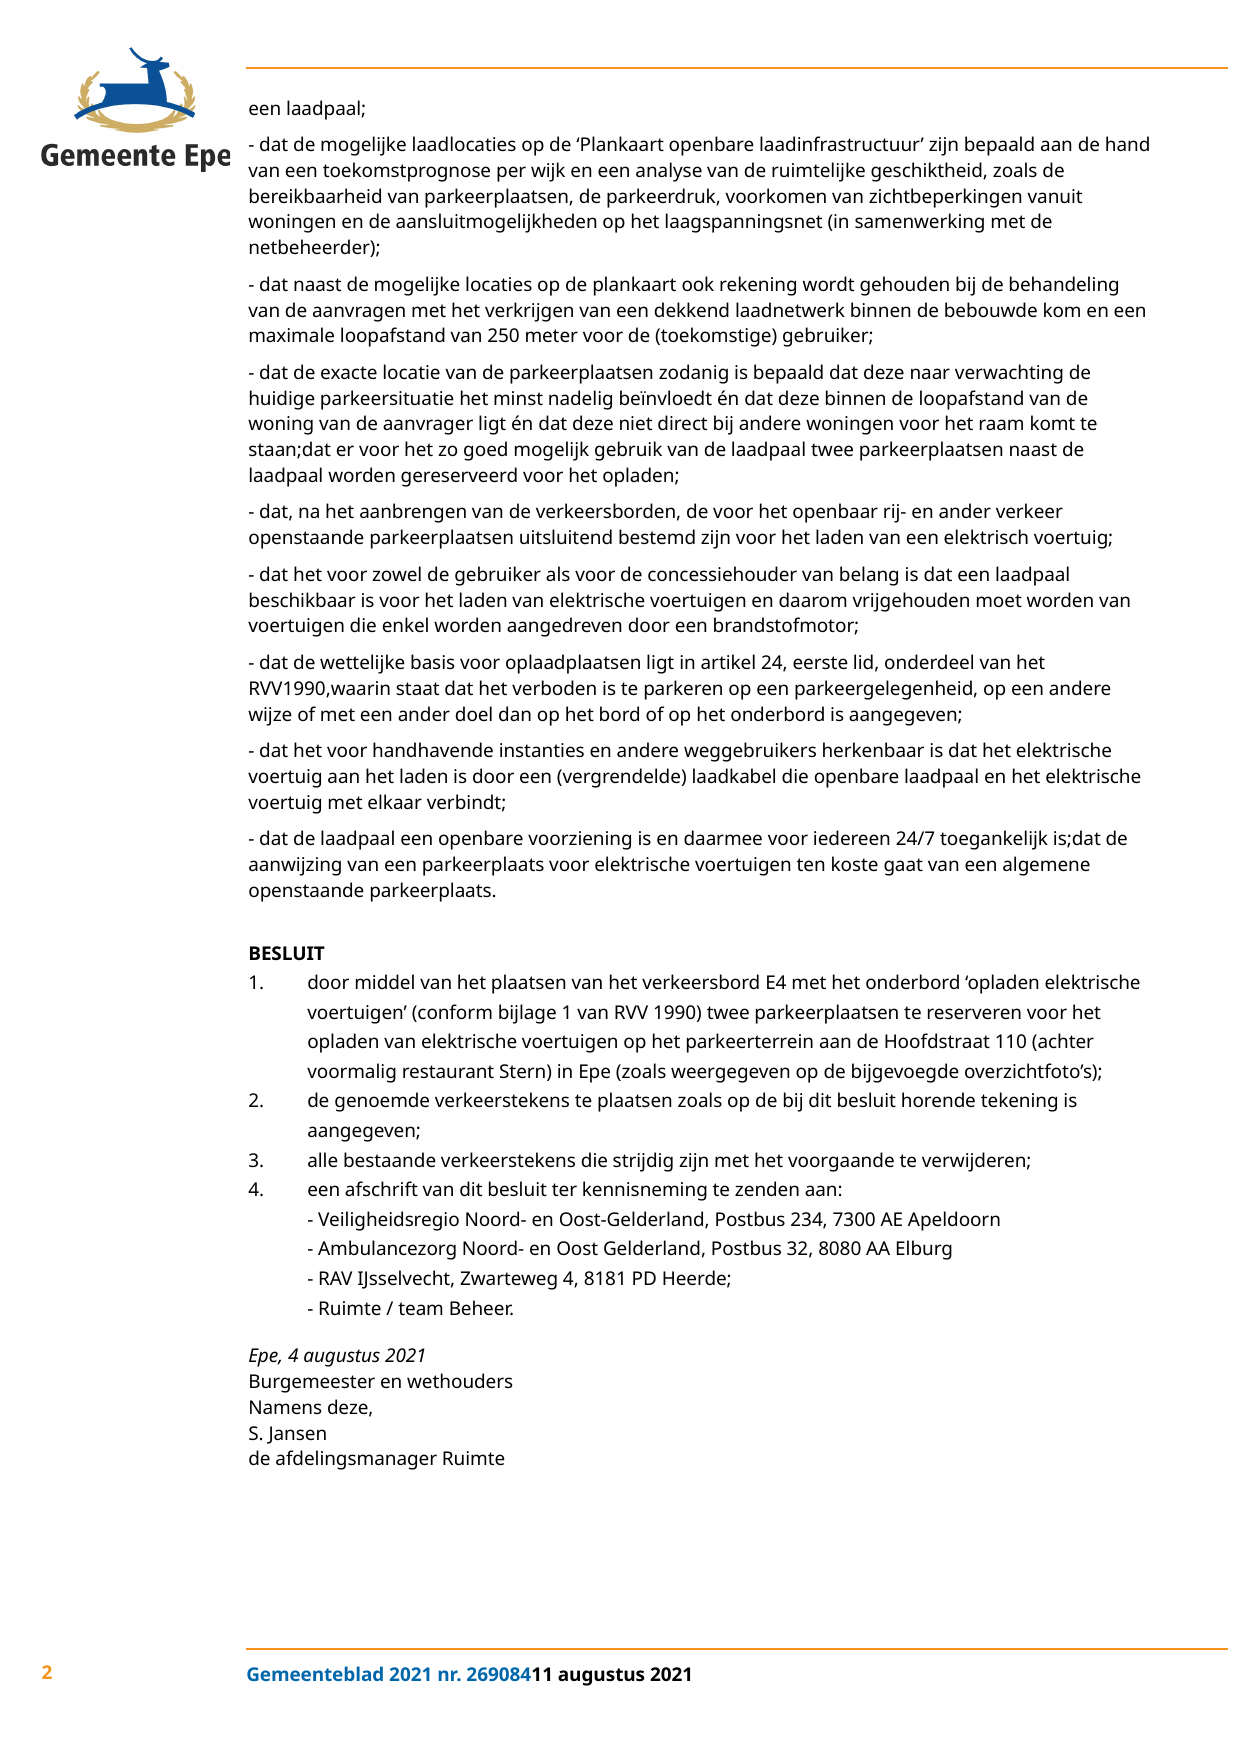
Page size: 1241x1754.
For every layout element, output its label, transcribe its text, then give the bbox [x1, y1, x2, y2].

list - RAV IJsselvecht, Zwarteweg 4, 8181 PD Heerde; [248, 1265, 1152, 1291]
list alle bestaande verkeerstekens die strijdig zijn met het voorgaande te verwijderen; [248, 1147, 1152, 1172]
list - Veiligheidsregio Noord- en Oost-Gelderland, Postbus 234, 7300 AE Apeldoorn [248, 1206, 1152, 1232]
text - dat de laadpaal een openbare voorziening is en daarmee voor iedereen 24/7 toegankelijk is;dat de aanwijzing van een parkeerplaats voor elektrische voertuigen ten koste gaat van een algemene openstaande parkeerplaats. [248, 826, 1152, 903]
list een afschrift van dit besluit ter kennisneming te zenden aan: [248, 1176, 1152, 1202]
text Burgemeester en wethouders [248, 1368, 1152, 1394]
text Namens deze, [248, 1394, 1152, 1420]
list - Ambulancezorg Noord- en Oost Gelderland, Postbus 32, 8080 AA Elburg [248, 1236, 1152, 1261]
text de afdelingsmanager Ruimte [248, 1445, 1152, 1471]
text BESLUIT [248, 940, 1152, 965]
list de genoemde verkeerstekens te plaatsen zoals op de bij dit besluit horende tekening is aangegeven; [248, 1088, 1152, 1143]
list - Ruimte / team Beheer. [248, 1295, 1152, 1320]
text - dat naast de mogelijke locaties op de plankaart ook rekening wordt gehouden bij de behandeling van de aanvragen met het verkrijgen van een dekkend laadnetwerk binnen de bebouwde kom en een maximale loopafstand van 250 meter voor de (toekomstige) gebruiker; [248, 271, 1152, 348]
text Epe, 4 augustus 2021 [248, 1342, 1152, 1368]
list door middel van het plaatsen van het verkeersbord E4 met het onderbord ‘opladen elektrische voertuigen’ (conform bijlage 1 van RVV 1990) twee parkeerplaatsen te reserveren voor het opladen van elektrische voertuigen op het parkeerterrein aan de Hoofdstraat 110 (achter voormalig restaurant Stern) in Epe (zoals weergegeven op de bijgevoegde overzichtfoto’s); [248, 969, 1152, 1084]
text - dat de mogelijke laadlocaties op de ‘Plankaart openbare laadinfrastructuur’ zijn bepaald aan de hand van een toekomstprognose per wijk en een analyse van de ruimtelijke geschiktheid, zoals de bereikbaarheid van parkeerplaatsen, de parkeerdruk, voorkomen van zichtbeperkingen vanuit woningen en de aansluitmogelijkheden op het laagspanningsnet (in samenwerking met de netbeheerder); [248, 131, 1152, 260]
text - dat de wettelijke basis voor oplaadplaatsen ligt in artikel 24, eerste lid, onderdeel van het RVV1990,waarin staat dat het verboden is te parkeren op een parkeergelegenheid, op een andere wijze of met een ander doel dan op het bord of op het onderbord is aangegeven; [248, 649, 1152, 726]
text een laadpaal; [248, 95, 1152, 121]
text - dat het voor handhavende instanties en andere weggebruikers herkenbaar is dat het elektrische voertuig aan het laden is door een (vergrendelde) laadkabel die openbare laadpaal en het elektrische voertuig met elkaar verbindt; [248, 737, 1152, 814]
text S. Jansen [248, 1420, 1152, 1445]
text - dat het voor zowel de gebruiker als voor de concessiehouder van belang is dat een laadpaal beschikbaar is voor het laden van elektrische voertuigen en daarom vrijgehouden moet worden van voertuigen die enkel worden aangedreven door een brandstofmotor; [248, 561, 1152, 638]
picture [41, 47, 231, 172]
text - dat, na het aanbrengen van de verkeersborden, de voor het openbaar rij- en ander verkeer openstaande parkeerplaatsen uitsluitend bestemd zijn voor het laden van een elektrisch voertuig; [248, 499, 1152, 550]
text - dat de exacte locatie van de parkeerplaatsen zodanig is bepaald dat deze naar verwachting de huidige parkeersituatie het minst nadelig beïnvloedt én dat deze binnen de loopafstand van de woning van de aanvrager ligt én dat deze niet direct bij andere woningen voor het raam komt te staan;dat er voor het zo goed mogelijk gebruik van de laadpaal twee parkeerplaatsen naast de laadpaal worden gereserveerd voor het opladen; [248, 359, 1152, 488]
